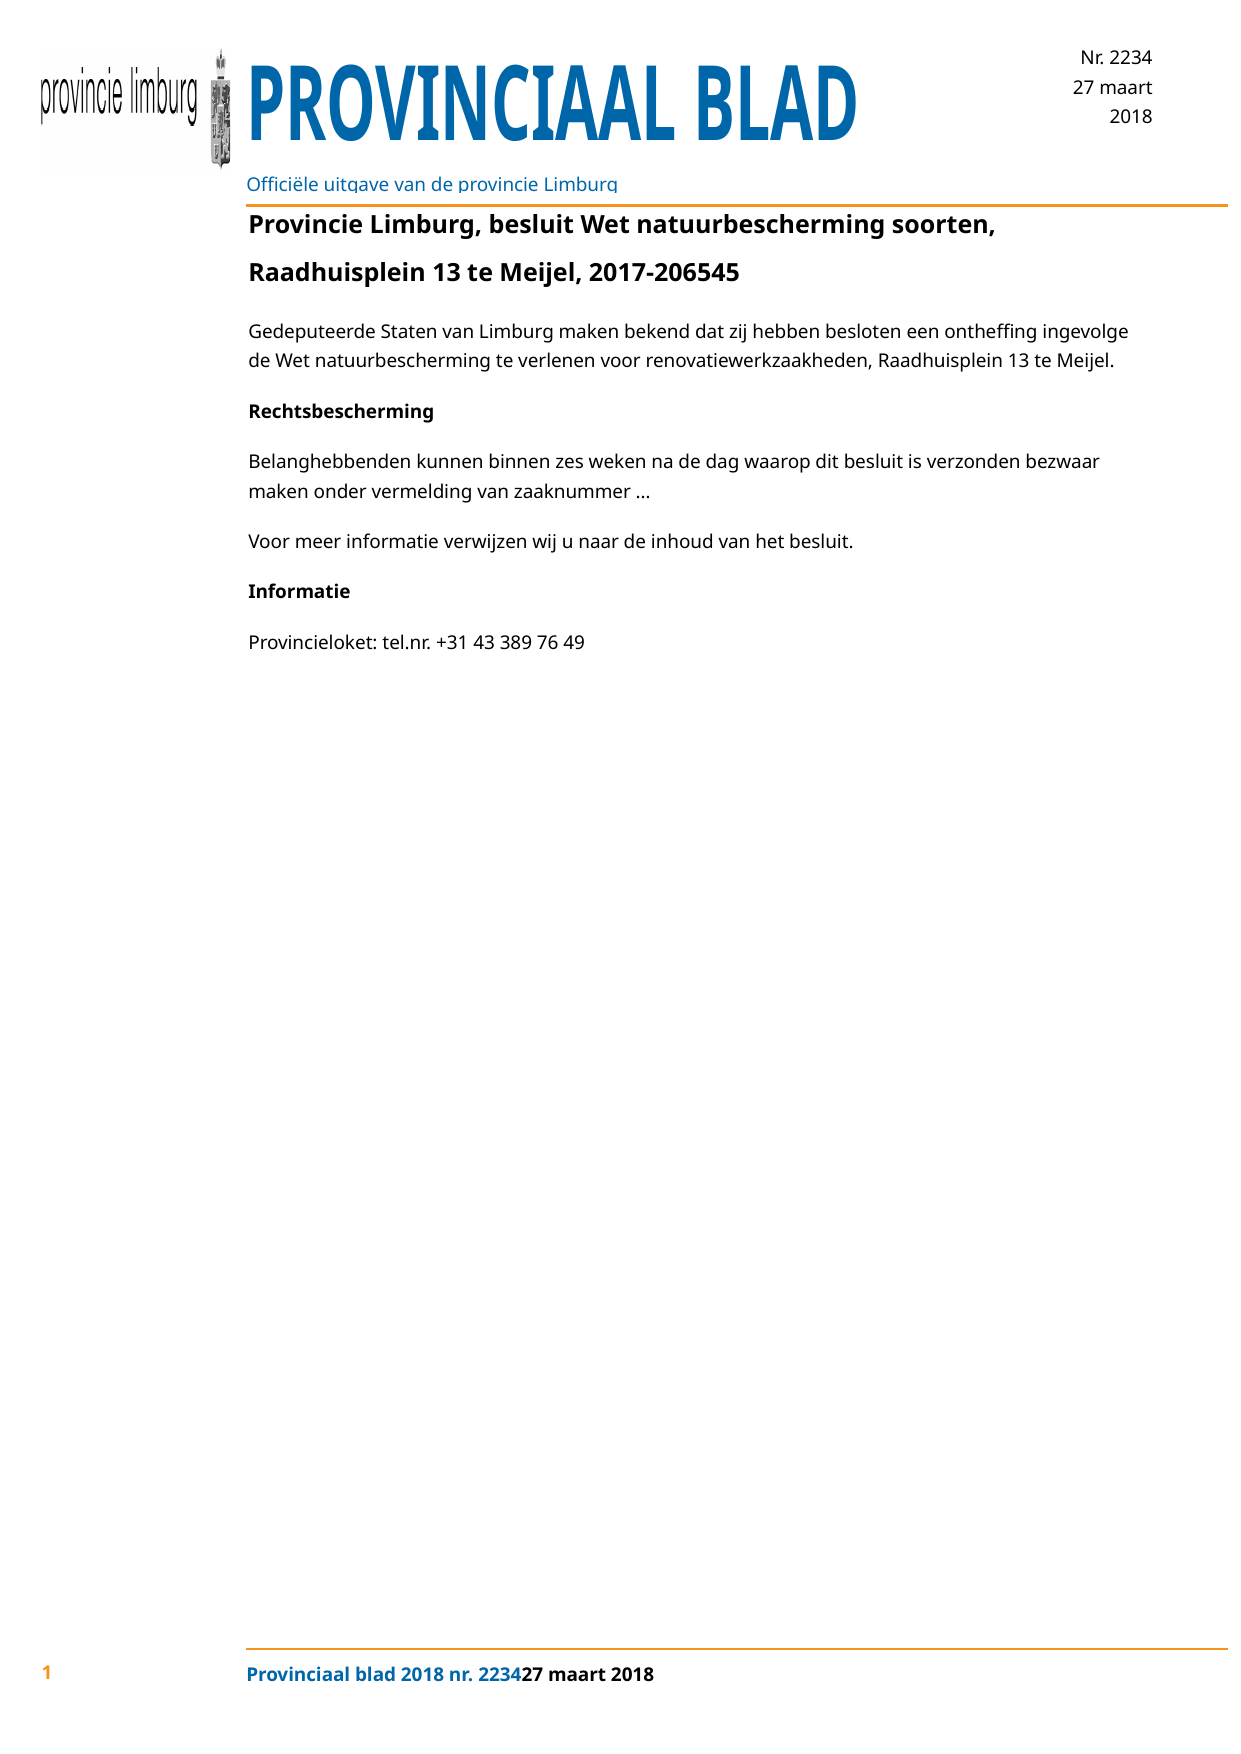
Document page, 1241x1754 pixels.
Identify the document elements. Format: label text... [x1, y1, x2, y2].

text Informatie [248, 579, 1152, 604]
text Rechtsbescherming [248, 398, 1152, 424]
text Voor meer informatie verwijzen wij u naar de inhoud van het besluit. [248, 528, 1152, 554]
text Provincie Limburg, besluit Wet natuurbescherming soorten, Raadhuisplein 13 te Meijel, 2017-206545 [248, 207, 1152, 288]
text Gedeputeerde Staten van Limburg maken bekend dat zij hebben besloten een ontheffing ingevolge de Wet natuurbescherming te verlenen voor renovatiewerkzaakheden, Raadhuisplein 13 te Meijel. [248, 318, 1152, 373]
picture [41, 47, 231, 172]
text Provincieloket: tel.nr. +31 43 389 76 49 [248, 629, 1152, 655]
text Belanghebbenden kunnen binnen zes weken na de dag waarop dit besluit is verzonden bezwaar maken onder vermelding van zaaknummer … [248, 448, 1152, 504]
